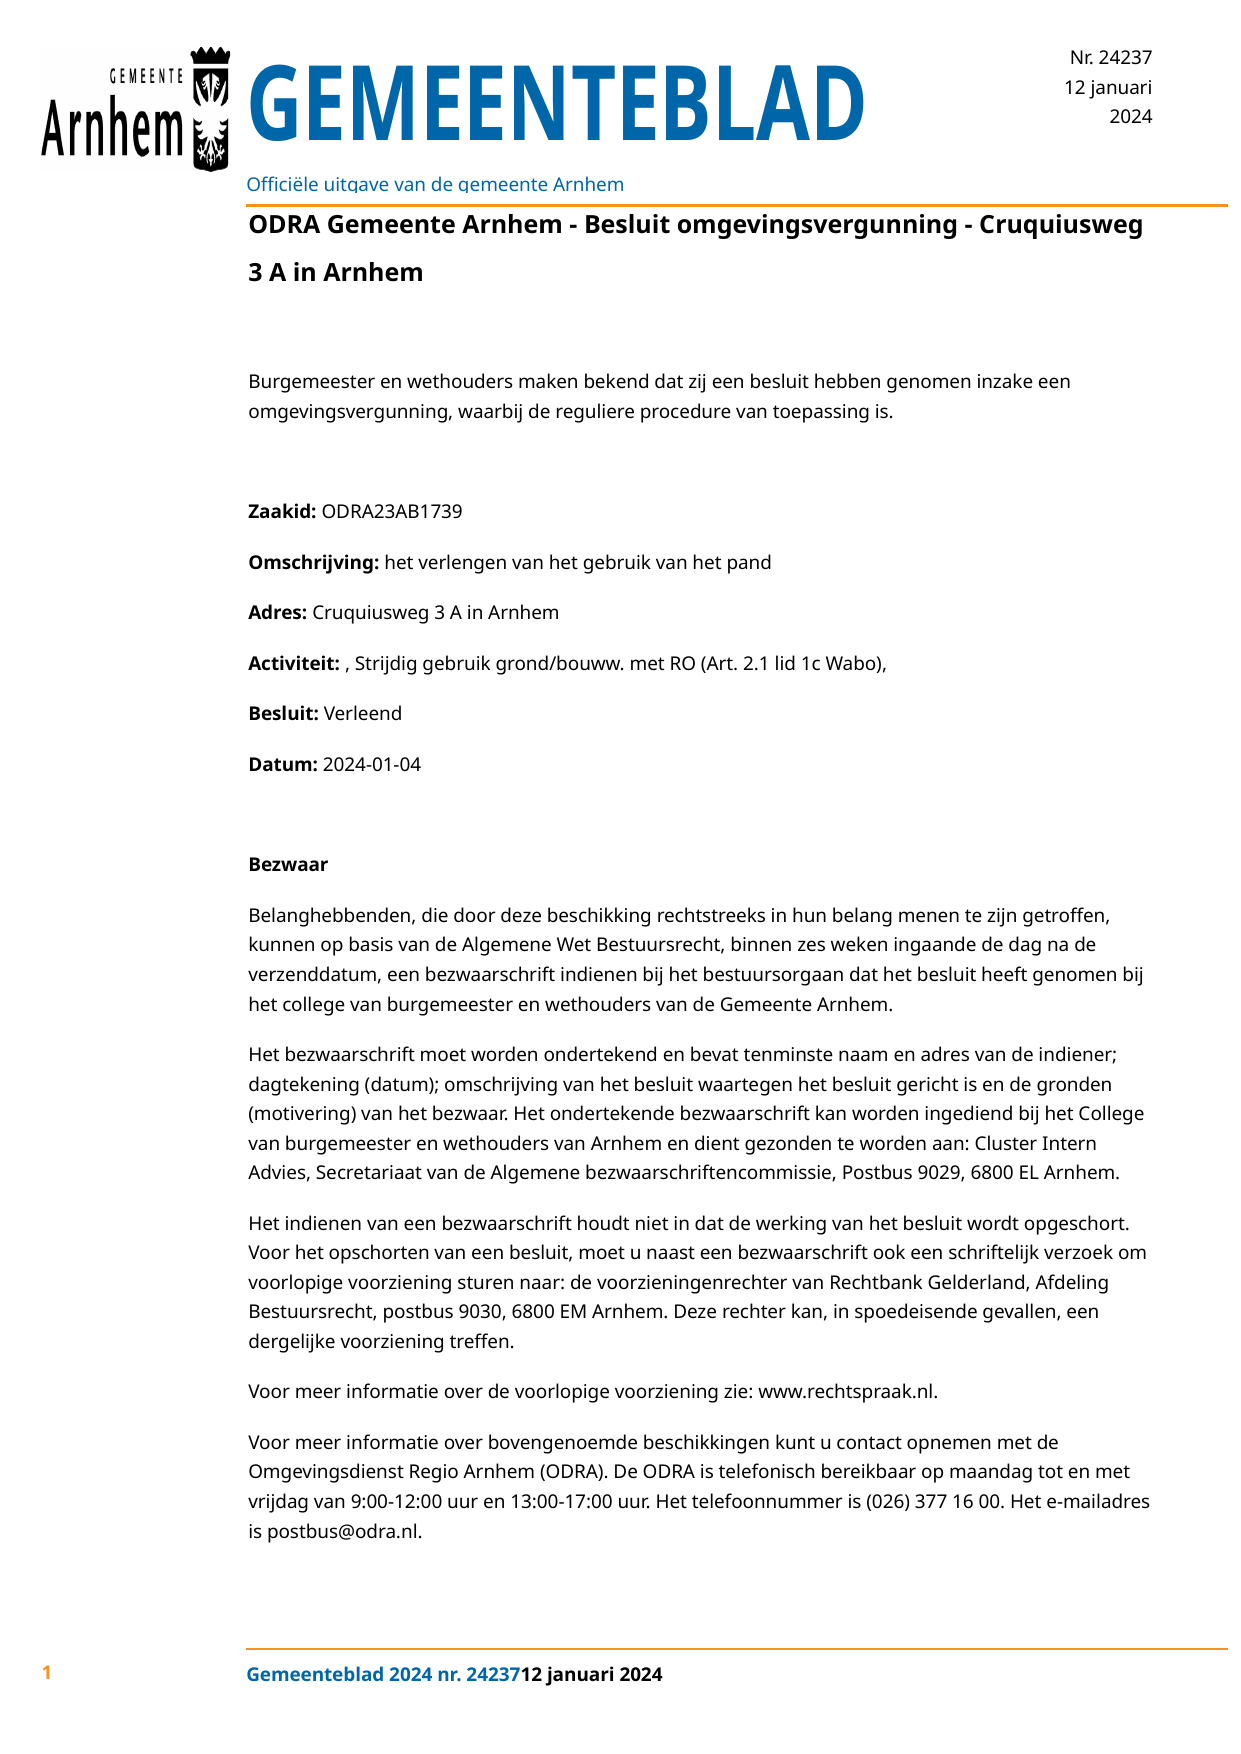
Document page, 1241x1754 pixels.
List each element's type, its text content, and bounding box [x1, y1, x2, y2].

picture [41, 47, 231, 172]
text Bezwaar [248, 852, 1152, 877]
text Besluit: Verleend [248, 700, 1152, 726]
text Het bezwaarschrift moet worden ondertekend en bevat tenminste naam en adres van de indiener; dagtekening (datum); omschrijving van het besluit waartegen het besluit gericht is en de gronden (motivering) van het bezwaar. Het ondertekende bezwaarschrift kan worden ingediend bij het College van burgemeester en wethouders van Arnhem en dient gezonden te worden aan: Cluster Intern Advies, Secretariaat van de Algemene bezwaarschriftencommissie, Postbus 9029, 6800 EL Arnhem. [248, 1041, 1152, 1185]
text Het indienen van een bezwaarschrift houdt niet in dat de werking van het besluit wordt opgeschort. Voor het opschorten van een besluit, moet u naast een bezwaarschrift ook een schriftelijk verzoek om voorlopige voorziening sturen naar: de voorzieningenrechter van Rechtbank Gelderland, Afdeling Bestuursrecht, postbus 9030, 6800 EM Arnhem. Deze rechter kan, in spoedeisende gevallen, een dergelijke voorziening treffen. [248, 1210, 1152, 1354]
text ODRA Gemeente Arnhem - Besluit omgevingsvergunning - Cruquiusweg 3 A in Arnhem [248, 207, 1152, 288]
text Activiteit: , Strijdig gebruik grond/bouww. met RO (Art. 2.1 lid 1c Wabo), [248, 650, 1152, 676]
text Voor meer informatie over bovengenoemde beschikkingen kunt u contact opnemen met de Omgevingsdienst Regio Arnhem (ODRA). De ODRA is telefonisch bereikbaar op maandag tot en met vrijdag van 9:00-12:00 uur en 13:00-17:00 uur. Het telefoonnummer is (026) 377 16 00. Het e-mailadres is postbus@odra.nl. [248, 1429, 1152, 1544]
text Adres: Cruquiusweg 3 A in Arnhem [248, 599, 1152, 625]
text Zaakid: ODRA23AB1739 [248, 499, 1152, 524]
text Voor meer informatie over de voorlopige voorziening zie: www.rechtspraak.nl. [248, 1379, 1152, 1404]
text Belanghebbenden, die door deze beschikking rechtstreeks in hun belang menen te zijn getroffen, kunnen op basis van de Algemene Wet Bestuursrecht, binnen zes weken ingaande de dag na de verzenddatum, een bezwaarschrift indienen bij het bestuursorgaan dat het besluit heeft genomen bij het college van burgemeester en wethouders van de Gemeente Arnhem. [248, 902, 1152, 1017]
text Omschrijving: het verlengen van het gebruik van het pand [248, 549, 1152, 575]
text Datum: 2024-01-04 [248, 751, 1152, 777]
text Burgemeester en wethouders maken bekend dat zij een besluit hebben genomen inzake een omgevingsvergunning, waarbij de reguliere procedure van toepassing is. [248, 368, 1152, 424]
